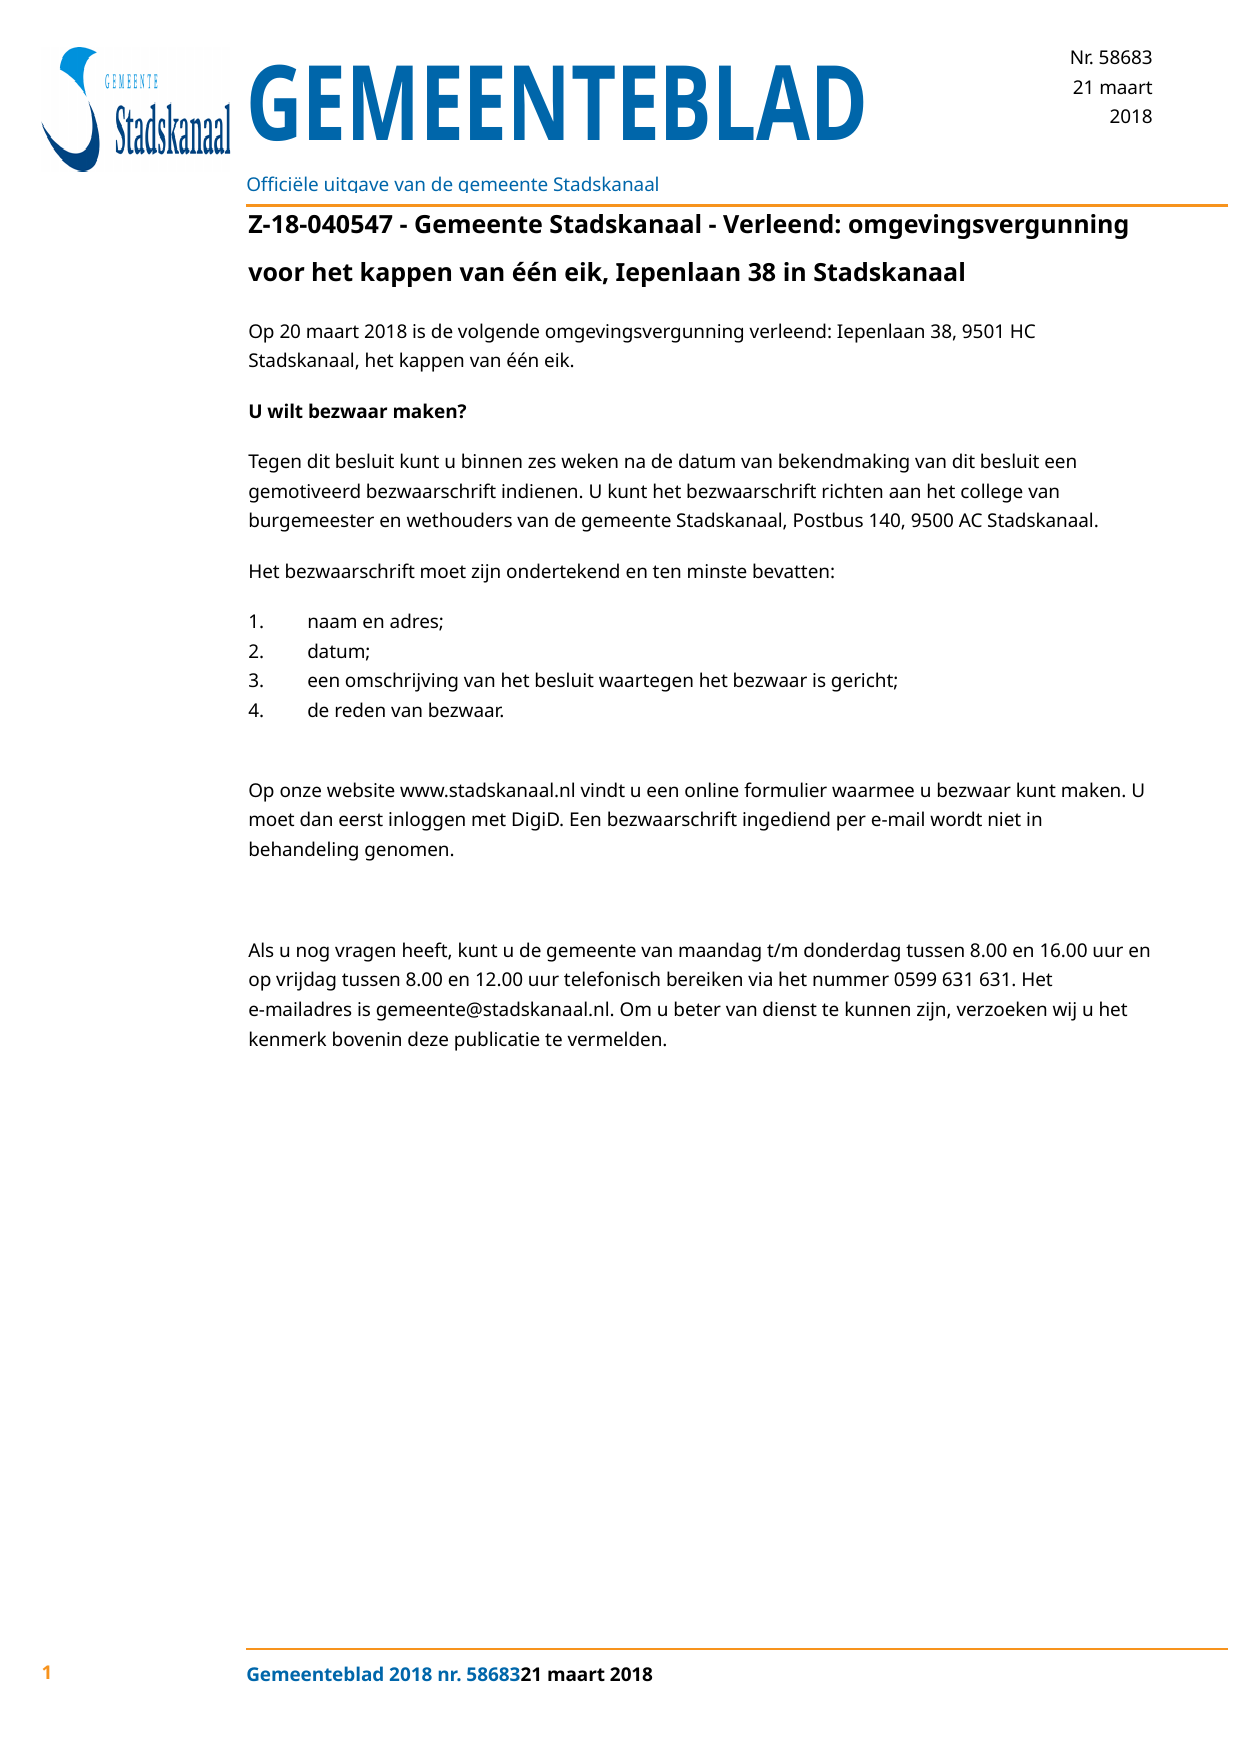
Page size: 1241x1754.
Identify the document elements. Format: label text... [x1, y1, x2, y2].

list datum; [248, 638, 1152, 664]
picture [41, 47, 231, 172]
text U wilt bezwaar maken? [248, 398, 1152, 424]
text Als u nog vragen heeft, kunt u de gemeente van maandag t/m donderdag tussen 8.00 en 16.00 uur en op vrijdag tussen 8.00 en 12.00 uur telefonisch bereiken via het nummer 0599 631 631. Het e‑mailadres is gemeente@stadskanaal.nl. Om u beter van dienst te kunnen zijn, verzoeken wij u het kenmerk bovenin deze publicatie te vermelden. [248, 937, 1152, 1052]
text Tegen dit besluit kunt u binnen zes weken na de datum van bekendmaking van dit besluit een gemotiveerd bezwaarschrift indienen. U kunt het bezwaarschrift richten aan het college van burgemeester en wethouders van de gemeente Stadskanaal, Postbus 140, 9500 AC Stadskanaal. [248, 448, 1152, 533]
list de reden van bezwaar. [248, 697, 1152, 723]
text Z-18-040547 - Gemeente Stadskanaal - Verleend: omgevingsvergunning voor het kappen van één eik, Iepenlaan 38 in Stadskanaal [248, 207, 1152, 288]
list naam en adres; [248, 608, 1152, 634]
list een omschrijving van het besluit waartegen het bezwaar is gericht; [248, 667, 1152, 693]
text Het bezwaarschrift moet zijn ondertekend en ten minste bevatten: [248, 558, 1152, 584]
text Op onze website www.stadskanaal.nl vindt u een online formulier waarmee u bezwaar kunt maken. U moet dan eerst inloggen met DigiD. Een bezwaarschrift ingediend per e-mail wordt niet in behandeling genomen. [248, 777, 1152, 862]
text Op 20 maart 2018 is de volgende omgevingsvergunning verleend: Iepenlaan 38, 9501 HC Stadskanaal, het kappen van één eik. [248, 318, 1152, 373]
